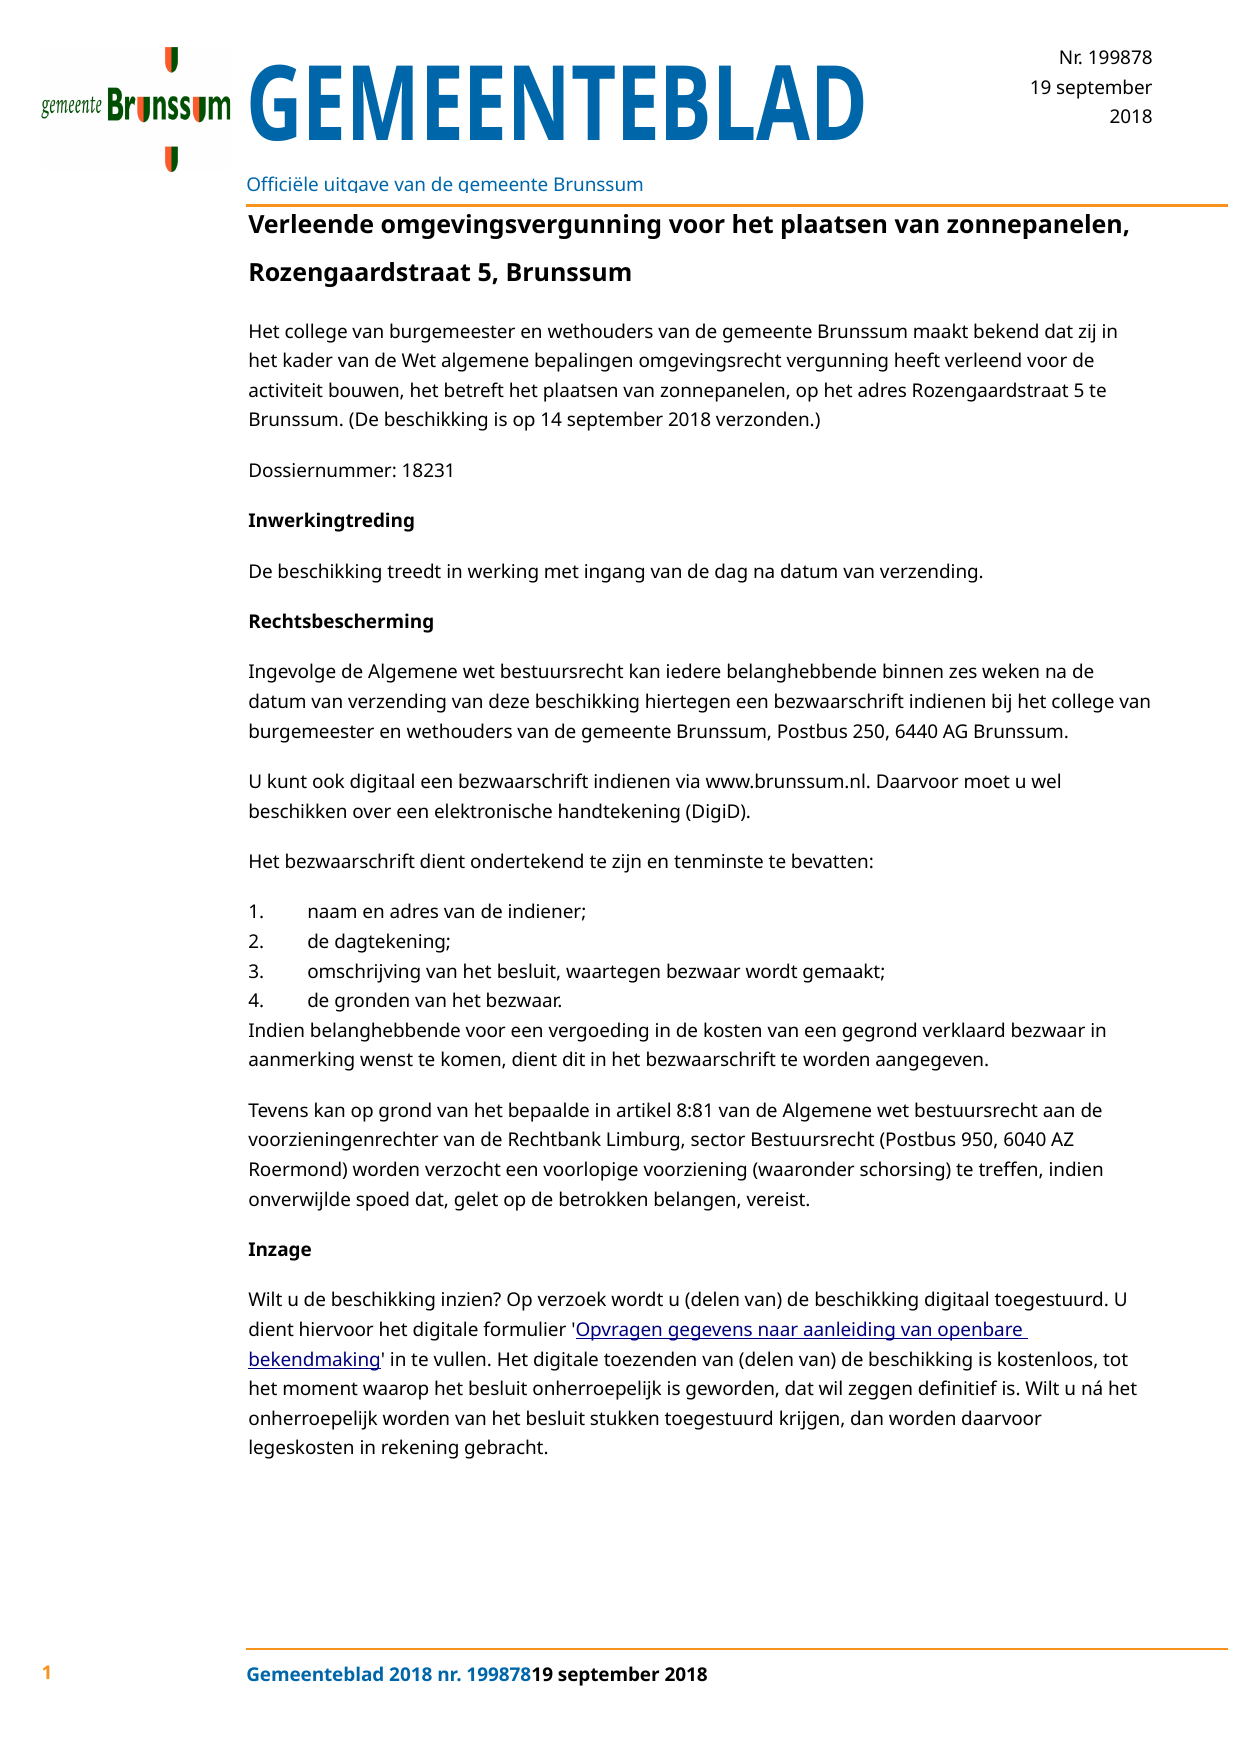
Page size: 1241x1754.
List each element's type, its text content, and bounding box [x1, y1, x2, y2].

text Indien belanghebbende voor een vergoeding in de kosten van een gegrond verklaard bezwaar in aanmerking wenst te komen, dient dit in het bezwaarschrift te worden aangegeven. [248, 1017, 1152, 1072]
text Het bezwaarschrift dient ondertekend te zijn en tenminste te bevatten: [248, 848, 1152, 874]
text Verleende omgevingsvergunning voor het plaatsen van zonnepanelen, Rozengaardstraat 5, Brunssum [248, 207, 1152, 288]
picture [41, 47, 231, 172]
text Inwerkingtreding [248, 507, 1152, 533]
list de gronden van het bezwaar. [248, 987, 1152, 1013]
text Ingevolge de Algemene wet bestuursrecht kan iedere belanghebbende binnen zes weken na de datum van verzending van deze beschikking hiertegen een bezwaarschrift indienen bij het college van burgemeester en wethouders van de gemeente Brunssum, Postbus 250, 6440 AG Brunssum. [248, 659, 1152, 744]
text Tevens kan op grond van het bepaalde in artikel 8:81 van de Algemene wet bestuursrecht aan de voorzieningenrechter van de Rechtbank Limburg, sector Bestuursrecht (Postbus 950, 6040 AZ Roermond) worden verzocht een voorlopige voorziening (waaronder schorsing) te treffen, indien onverwijlde spoed dat, gelet op de betrokken belangen, vereist. [248, 1097, 1152, 1212]
text U kunt ook digitaal een bezwaarschrift indienen via www.brunssum.nl. Daarvoor moet u wel beschikken over een elektronische handtekening (DigiD). [248, 768, 1152, 824]
text Rechtsbescherming [248, 608, 1152, 634]
text Wilt u de beschikking inzien? Op verzoek wordt u (delen van) de beschikking digitaal toegestuurd. U dient hiervoor het digitale formulier 'Opvragen gegevens naar aanleiding van openbare bekendmaking' in te vullen. Het digitale toezenden van (delen van) de beschikking is kostenloos, tot het moment waarop het besluit onherroepelijk is geworden, dat wil zeggen definitief is. Wilt u ná het onherroepelijk worden van het besluit stukken toegestuurd krijgen, dan worden daarvoor legeskosten in rekening gebracht. [248, 1287, 1152, 1460]
list naam en adres van de indiener; [248, 899, 1152, 924]
list omschrijving van het besluit, waartegen bezwaar wordt gemaakt; [248, 958, 1152, 984]
list de dagtekening; [248, 928, 1152, 954]
text Het college van burgemeester en wethouders van de gemeente Brunssum maakt bekend dat zij in het kader van de Wet algemene bepalingen omgevingsrecht vergunning heeft verleend voor de activiteit bouwen, het betreft het plaatsen van zonnepanelen, op het adres Rozengaardstraat 5 te Brunssum. (De beschikking is op 14 september 2018 verzonden.) [248, 318, 1152, 432]
text Dossiernummer: 18231 [248, 457, 1152, 483]
text De beschikking treedt in werking met ingang van de dag na datum van verzending. [248, 558, 1152, 584]
text Inzage [248, 1236, 1152, 1262]
